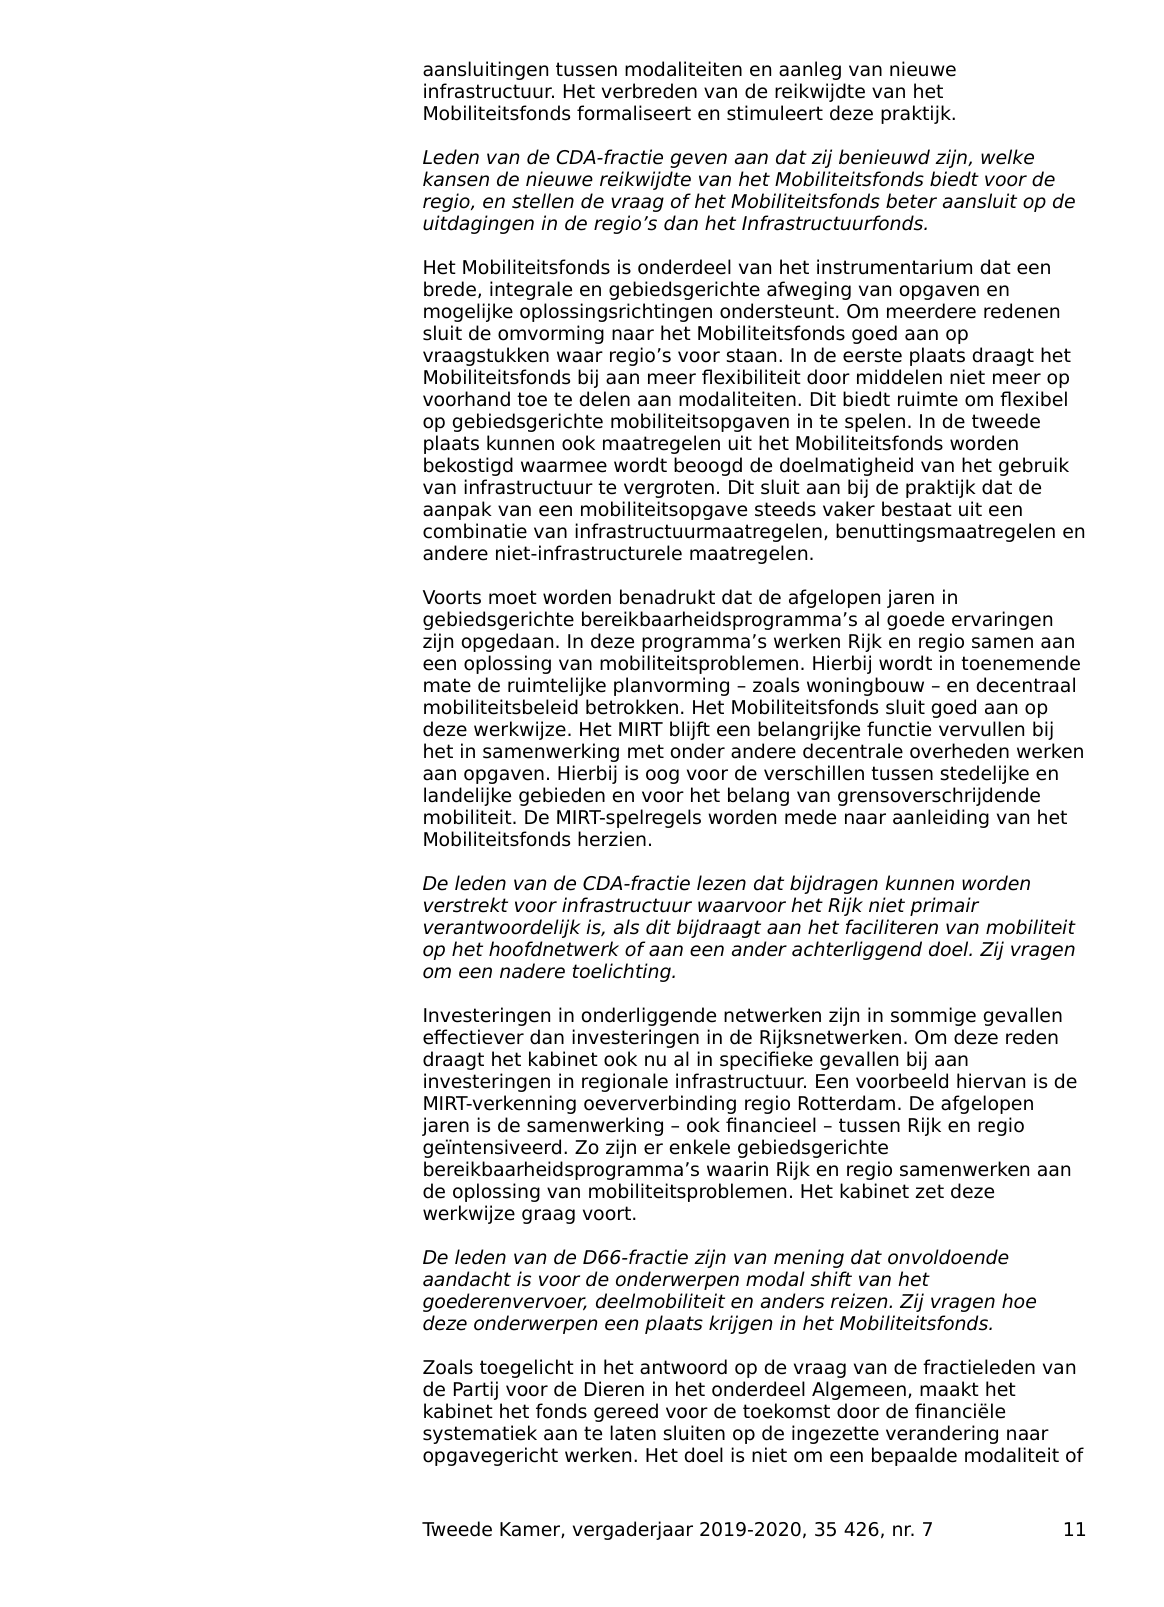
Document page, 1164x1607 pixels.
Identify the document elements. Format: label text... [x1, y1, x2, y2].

text Voorts moet worden benadrukt dat de afgelopen jaren in gebiedsgerichte bereikbaarheidsprogramma’s al goede ervaringen zijn opgedaan. In deze programma’s werken Rijk en regio samen aan een oplossing van mobiliteitsproblemen. Hierbij wordt in toenemende mate de ruimtelijke planvorming – zoals woningbouw – en decentraal mobiliteitsbeleid betrokken. Het Mobiliteitsfonds sluit goed aan op deze werkwijze. Het MIRT blijft een belangrijke functie vervullen bij het in samenwerking met onder andere decentrale overheden werken aan opgaven. Hierbij is oog voor de verschillen tussen stedelijke en landelijke gebieden en voor het belang van grensoverschrijdende mobiliteit. De MIRT-spelregels worden mede naar aanleiding van het Mobiliteitsfonds herzien. [422, 587, 1087, 851]
text De leden van de D66-fractie zijn van mening dat onvoldoende aandacht is voor de onderwerpen modal shift van het goederenvervoer, deelmobiliteit en anders reizen. Zij vragen hoe deze onderwerpen een plaats krijgen in het Mobiliteitsfonds. [422, 1247, 1087, 1335]
text aansluitingen tussen modaliteiten en aanleg van nieuwe infrastructuur. Het verbreden van de reikwijdte van het Mobiliteitsfonds formaliseert en stimuleert deze praktijk. [422, 59, 1087, 125]
text Leden van de CDA-fractie geven aan dat zij benieuwd zijn, welke kansen de nieuwe reikwijdte van het Mobiliteitsfonds biedt voor de regio, en stellen de vraag of het Mobiliteitsfonds beter aansluit op de uitdagingen in de regio’s dan het Infrastructuurfonds. [422, 147, 1087, 235]
text Investeringen in onderliggende netwerken zijn in sommige gevallen effectiever dan investeringen in de Rijksnetwerken. Om deze reden draagt het kabinet ook nu al in specifieke gevallen bij aan investeringen in regionale infrastructuur. Een voorbeeld hiervan is de MIRT-verkenning oeververbinding regio Rotterdam. De afgelopen jaren is de samenwerking – ook financieel – tussen Rijk en regio geïntensiveerd. Zo zijn er enkele gebiedsgerichte bereikbaarheidsprogramma’s waarin Rijk en regio samenwerken aan de oplossing van mobiliteitsproblemen. Het kabinet zet deze werkwijze graag voort. [422, 1005, 1087, 1225]
text De leden van de CDA-fractie lezen dat bijdragen kunnen worden verstrekt voor infrastructuur waarvoor het Rijk niet primair verantwoordelijk is, als dit bijdraagt aan het faciliteren van mobiliteit op het hoofdnetwerk of aan een ander achterliggend doel. Zij vragen om een nadere toelichting. [422, 873, 1087, 983]
text Het Mobiliteitsfonds is onderdeel van het instrumentarium dat een brede, integrale en gebiedsgerichte afweging van opgaven en mogelijke oplossingsrichtingen ondersteunt. Om meerdere redenen sluit de omvorming naar het Mobiliteitsfonds goed aan op vraagstukken waar regio’s voor staan. In de eerste plaats draagt het Mobiliteitsfonds bij aan meer flexibiliteit door middelen niet meer op voorhand toe te delen aan modaliteiten. Dit biedt ruimte om flexibel op gebiedsgerichte mobiliteitsopgaven in te spelen. In de tweede plaats kunnen ook maatregelen uit het Mobiliteitsfonds worden bekostigd waarmee wordt beoogd de doelmatigheid van het gebruik van infrastructuur te vergroten. Dit sluit aan bij de praktijk dat de aanpak van een mobiliteitsopgave steeds vaker bestaat uit een combinatie van infrastructuurmaatregelen, benuttingsmaatregelen en andere niet-infrastructurele maatregelen. [422, 257, 1087, 565]
text Zoals toegelicht in het antwoord op de vraag van de fractieleden van de Partij voor de Dieren in het onderdeel Algemeen, maakt het kabinet het fonds gereed voor de toekomst door de financiële systematiek aan te laten sluiten op de ingezette verandering naar opgavegericht werken. Het doel is niet om een bepaalde modaliteit of [422, 1357, 1087, 1467]
